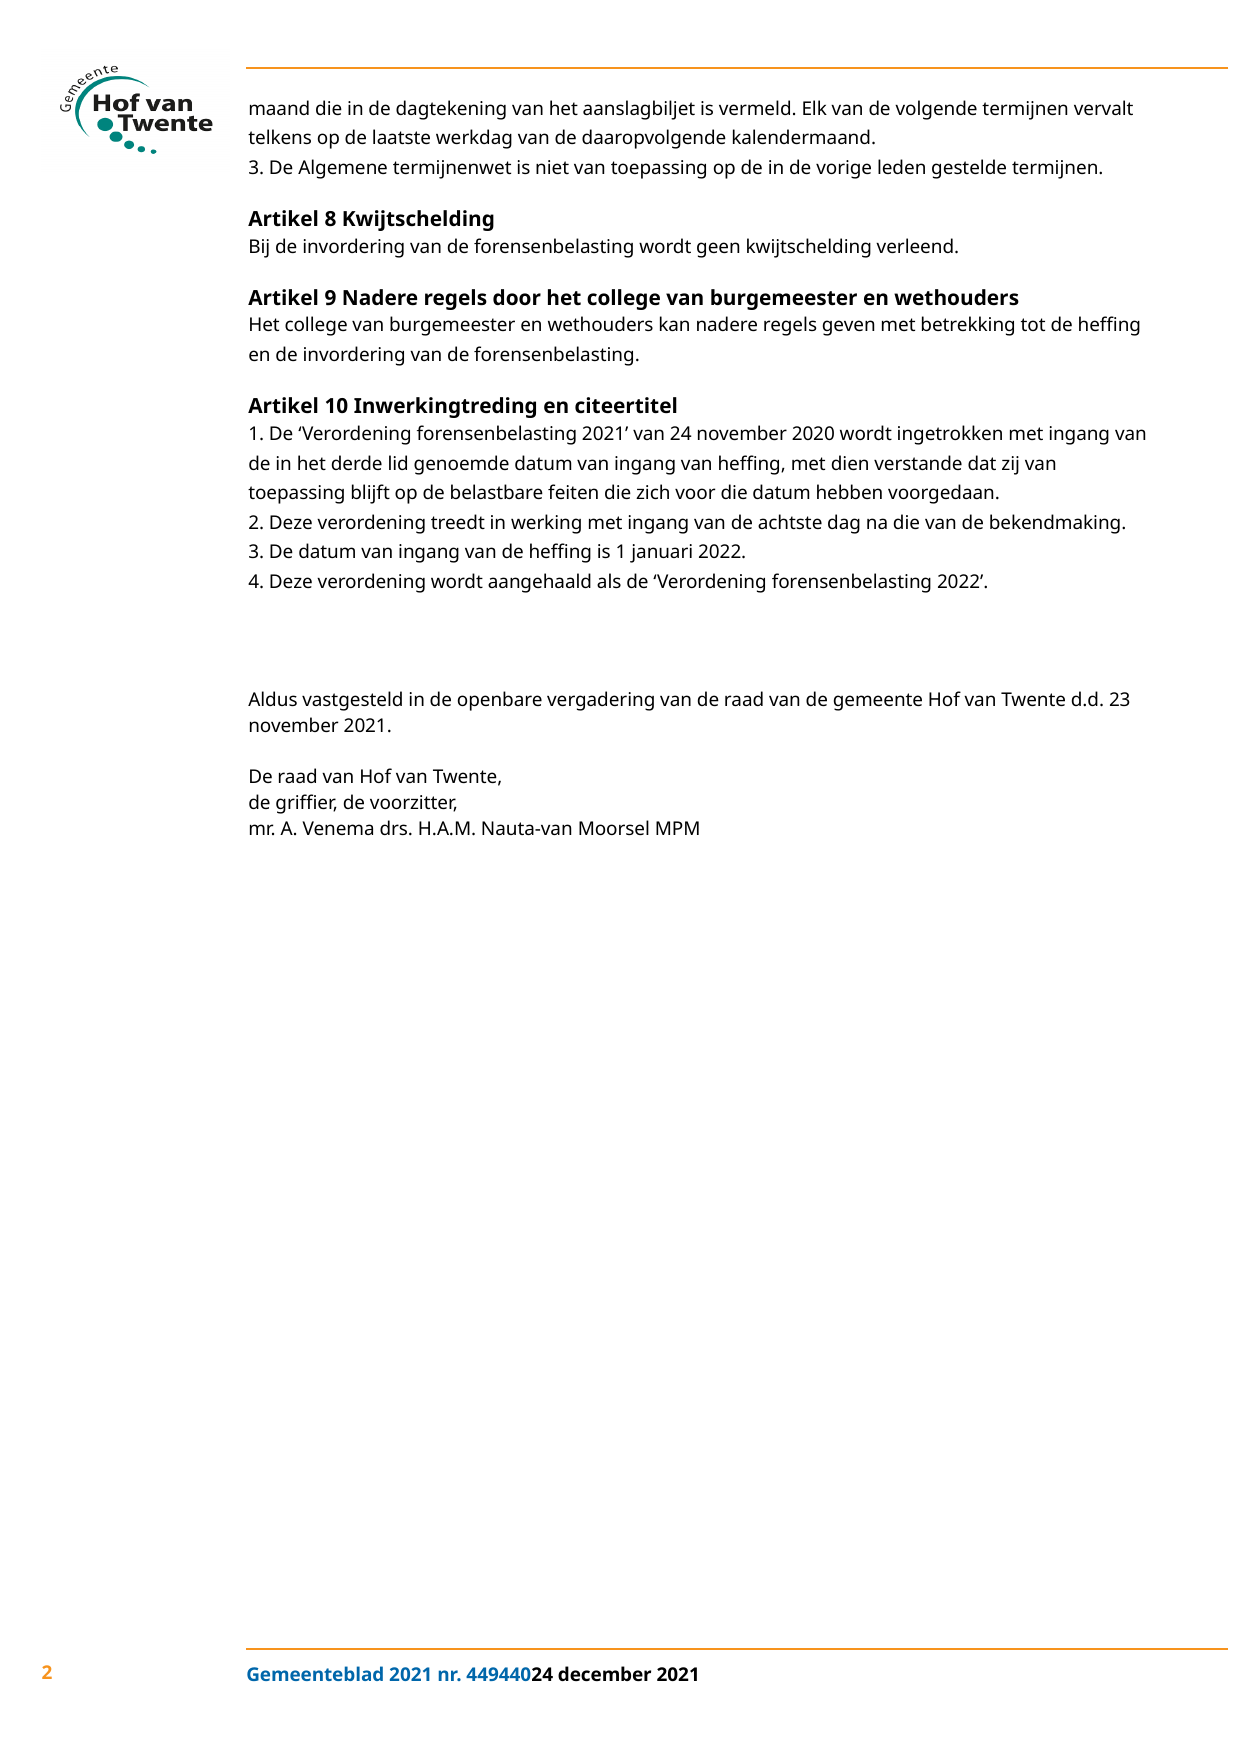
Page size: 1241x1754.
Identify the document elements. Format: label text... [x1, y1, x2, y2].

text 1. De ‘Verordening forensenbelasting 2021’ van 24 november 2020 wordt ingetrokken met ingang van de in het derde lid genoemde datum van ingang van heffing, met dien verstande dat zij van toepassing blijft op de belastbare feiten die zich voor die datum hebben voorgedaan. [248, 420, 1152, 505]
text Het college van burgemeester en wethouders kan nadere regels geven met betrekking tot de heffing en de invordering van de forensenbelasting. [248, 312, 1152, 367]
text Artikel 9 Nadere regels door het college van burgemeester en wethouders [248, 283, 1152, 312]
text Bij de invordering van de forensenbelasting wordt geen kwijtschelding verleend. [248, 233, 1152, 258]
text 4. Deze verordening wordt aangehaald als de ‘Verordening forensenbelasting 2022’. [248, 568, 1152, 594]
text 3. De Algemene termijnenwet is niet van toepassing op de in de vorige leden gestelde termijnen. [248, 154, 1152, 180]
text Aldus vastgesteld in de openbare vergadering van de raad van de gemeente Hof van Twente d.d. 23 november 2021. [248, 686, 1152, 738]
picture [41, 47, 231, 172]
text Artikel 10 Inwerkingtreding en citeertitel [248, 392, 1152, 420]
text 2. Deze verordening treedt in werking met ingang van de achtste dag na die van de bekendmaking. [248, 509, 1152, 534]
text 3. De datum van ingang van de heffing is 1 januari 2022. [248, 538, 1152, 564]
text De raad van Hof van Twente, [248, 763, 1152, 789]
text maand die in de dagtekening van het aanslagbiljet is vermeld. Elk van de volgende termijnen vervalt telkens op de laatste werkdag van de daaropvolgende kalendermaand. [248, 95, 1152, 150]
text mr. A. Venema drs. H.A.M. Nauta-van Moorsel MPM [248, 815, 1152, 841]
text de griffier, de voorzitter, [248, 789, 1152, 815]
text Artikel 8 Kwijtschelding [248, 204, 1152, 233]
